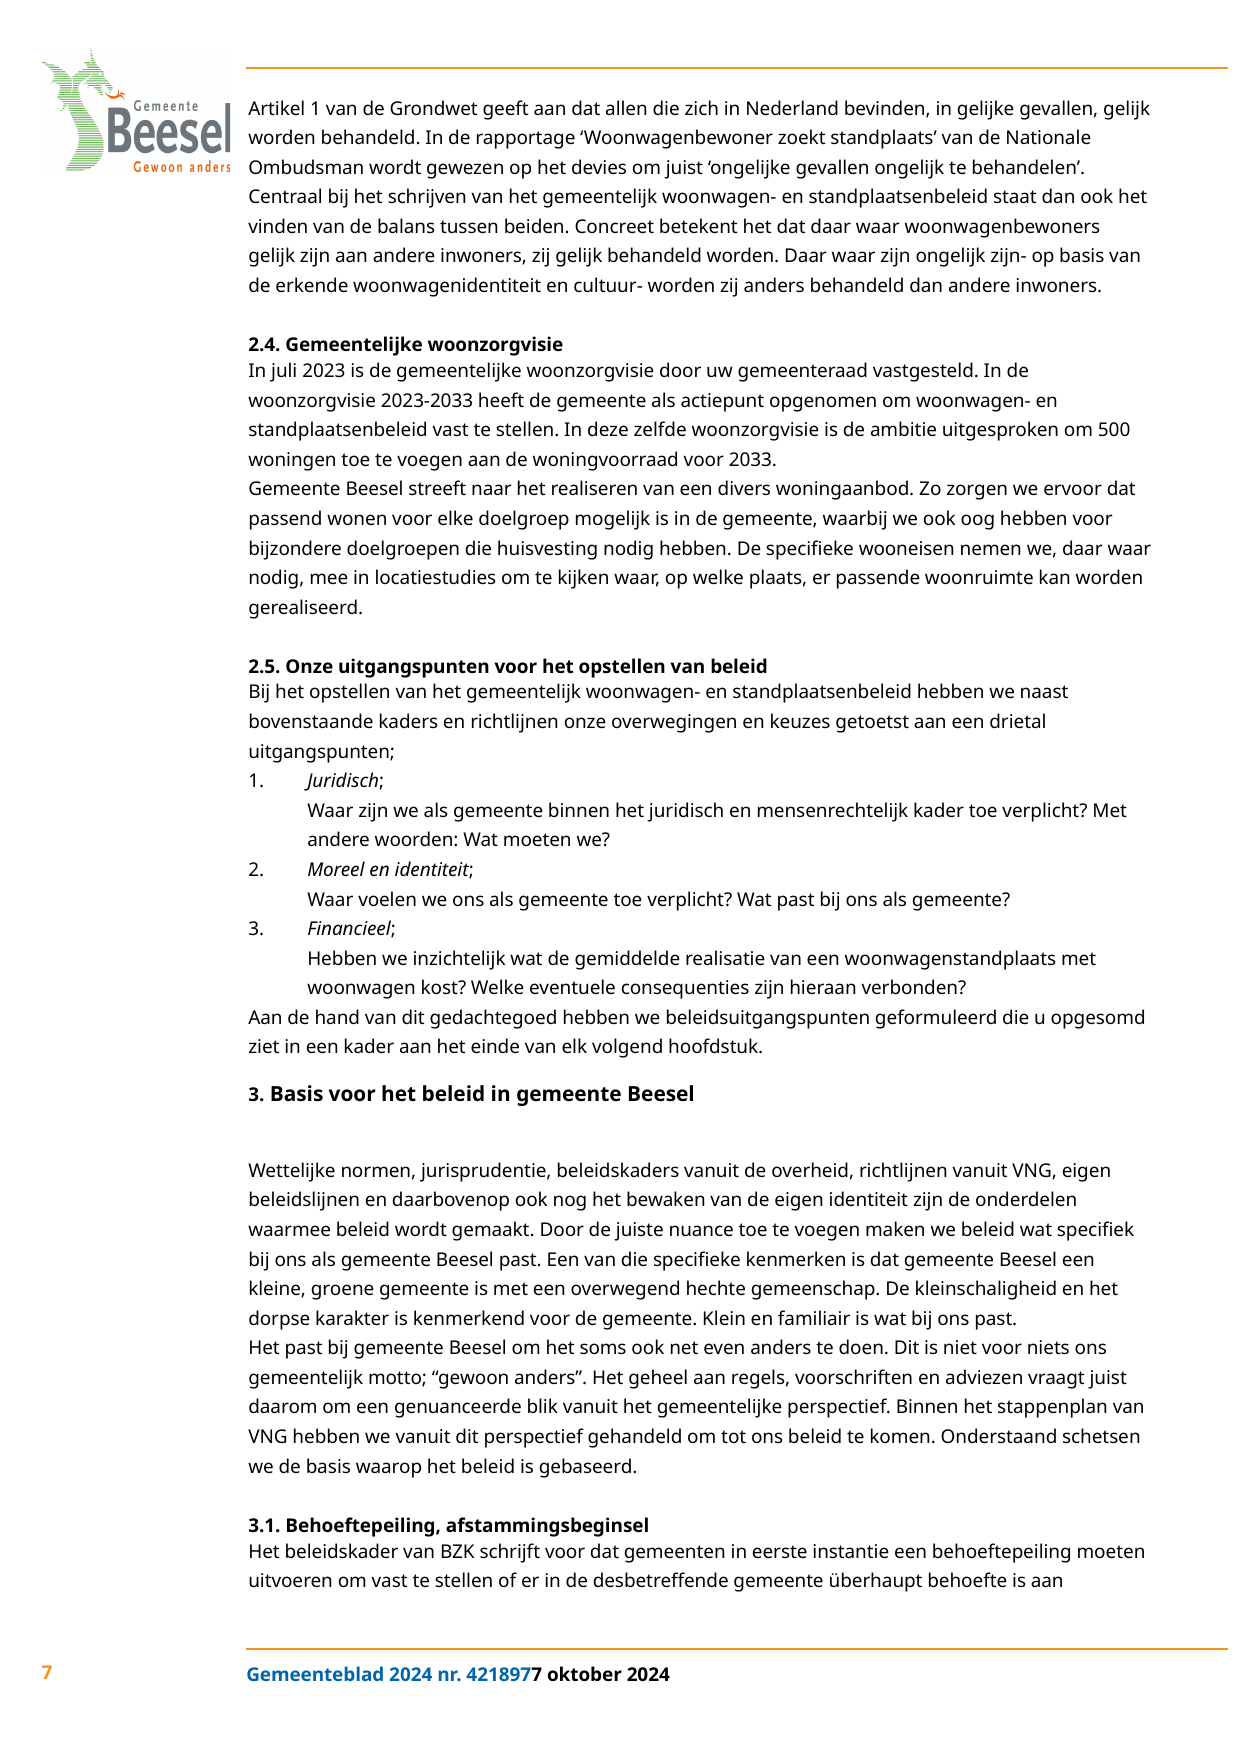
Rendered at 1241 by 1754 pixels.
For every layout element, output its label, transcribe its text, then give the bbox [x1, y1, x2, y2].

text Bij het opstellen van het gemeentelijk woonwagen- en standplaatsenbeleid hebben we naast bovenstaande kaders en richtlijnen onze overwegingen en keuzes getoetst aan een drietal uitgangspunten; [248, 679, 1152, 764]
list Financieel; [248, 915, 1152, 941]
list Juridisch; [248, 767, 1152, 793]
text Gemeente Beesel streeft naar het realiseren van een divers woningaanbod. Zo zorgen we ervoor dat passend wonen voor elke doelgroep mogelijk is in de gemeente, waarbij we ook oog hebben voor bijzondere doelgroepen die huisvesting nodig hebben. De specifieke wooneisen nemen we, daar waar nodig, mee in locatiestudies om te kijken waar, op welke plaats, er passende woonruimte kan worden gerealiseerd. [248, 476, 1152, 619]
list Moreel en identiteit; [248, 856, 1152, 882]
text 2.5. Onze uitgangspunten voor het opstellen van beleid [248, 653, 1152, 679]
text Het beleidskader van BZK schrijft voor dat gemeenten in eerste instantie een behoeftepeiling moeten uitvoeren om vast te stellen of er in de desbetreffende gemeente überhaupt behoefte is aan [248, 1538, 1152, 1593]
text Het past bij gemeente Beesel om het soms ook net even anders te doen. Dit is niet voor niets ons gemeentelijk motto; “gewoon anders”. Het geheel aan regels, voorschriften en adviezen vraagt juist daarom om een genuanceerde blik vanuit het gemeentelijke perspectief. Binnen het stappenplan van VNG hebben we vanuit dit perspectief gehandeld om tot ons beleid te komen. Onderstaand schetsen we de basis waarop het beleid is gebaseerd. [248, 1334, 1152, 1479]
text In juli 2023 is de gemeentelijke woonzorgvisie door uw gemeenteraad vastgesteld. In de woonzorgvisie 2023-2033 heeft de gemeente als actiepunt opgenomen om woonwagen- en standplaatsenbeleid vast te stellen. In deze zelfde woonzorgvisie is de ambitie uitgesproken om 500 woningen toe te voegen aan de woningvoorraad voor 2033. [248, 357, 1152, 472]
list Waar voelen we ons als gemeente toe verplicht? Wat past bij ons als gemeente? [248, 886, 1152, 912]
text Aan de hand van dit gedachtegoed hebben we beleidsuitgangspunten geformuleerd die u opgesomd ziet in een kader aan het einde van elk volgend hoofdstuk. [248, 1004, 1152, 1059]
text 3.1. Behoeftepeiling, afstammingsbeginsel [248, 1512, 1152, 1538]
list Waar zijn we als gemeente binnen het juridisch en mensenrechtelijk kader toe verplicht? Met andere woorden: Wat moeten we? [248, 797, 1152, 852]
text Wettelijke normen, jurisprudentie, beleidskaders vanuit de overheid, richtlijnen vanuit VNG, eigen beleidslijnen en daarbovenop ook nog het bewaken van de eigen identiteit zijn de onderdelen waarmee beleid wordt gemaakt. Door de juiste nuance toe te voegen maken we beleid wat specifiek bij ons als gemeente Beesel past. Een van die specifieke kenmerken is dat gemeente Beesel een kleine, groene gemeente is met een overwegend hechte gemeenschap. De kleinschaligheid en het dorpse karakter is kenmerkend voor de gemeente. Klein en familiair is wat bij ons past. [248, 1157, 1152, 1331]
text 3. Basis voor het beleid in gemeente Beesel [248, 1079, 1152, 1108]
text 2.4. Gemeentelijke woonzorgvisie [248, 331, 1152, 357]
picture [41, 47, 231, 172]
list Hebben we inzichtelijk wat de gemiddelde realisatie van een woonwagenstandplaats met woonwagen kost? Welke eventuele consequenties zijn hieraan verbonden? [248, 945, 1152, 1000]
text Artikel 1 van de Grondwet geeft aan dat allen die zich in Nederland bevinden, in gelijke gevallen, gelijk worden behandeld. In de rapportage ‘Woonwagenbewoner zoekt standplaats’ van de Nationale Ombudsman wordt gewezen op het devies om juist ‘ongelijke gevallen ongelijk te behandelen’. Centraal bij het schrijven van het gemeentelijk woonwagen- en standplaatsenbeleid staat dan ook het vinden van de balans tussen beiden. Concreet betekent het dat daar waar woonwagenbewoners gelijk zijn aan andere inwoners, zij gelijk behandeld worden. Daar waar zijn ongelijk zijn- op basis van de erkende woonwagenidentiteit en cultuur- worden zij anders behandeld dan andere inwoners. [248, 95, 1152, 298]
